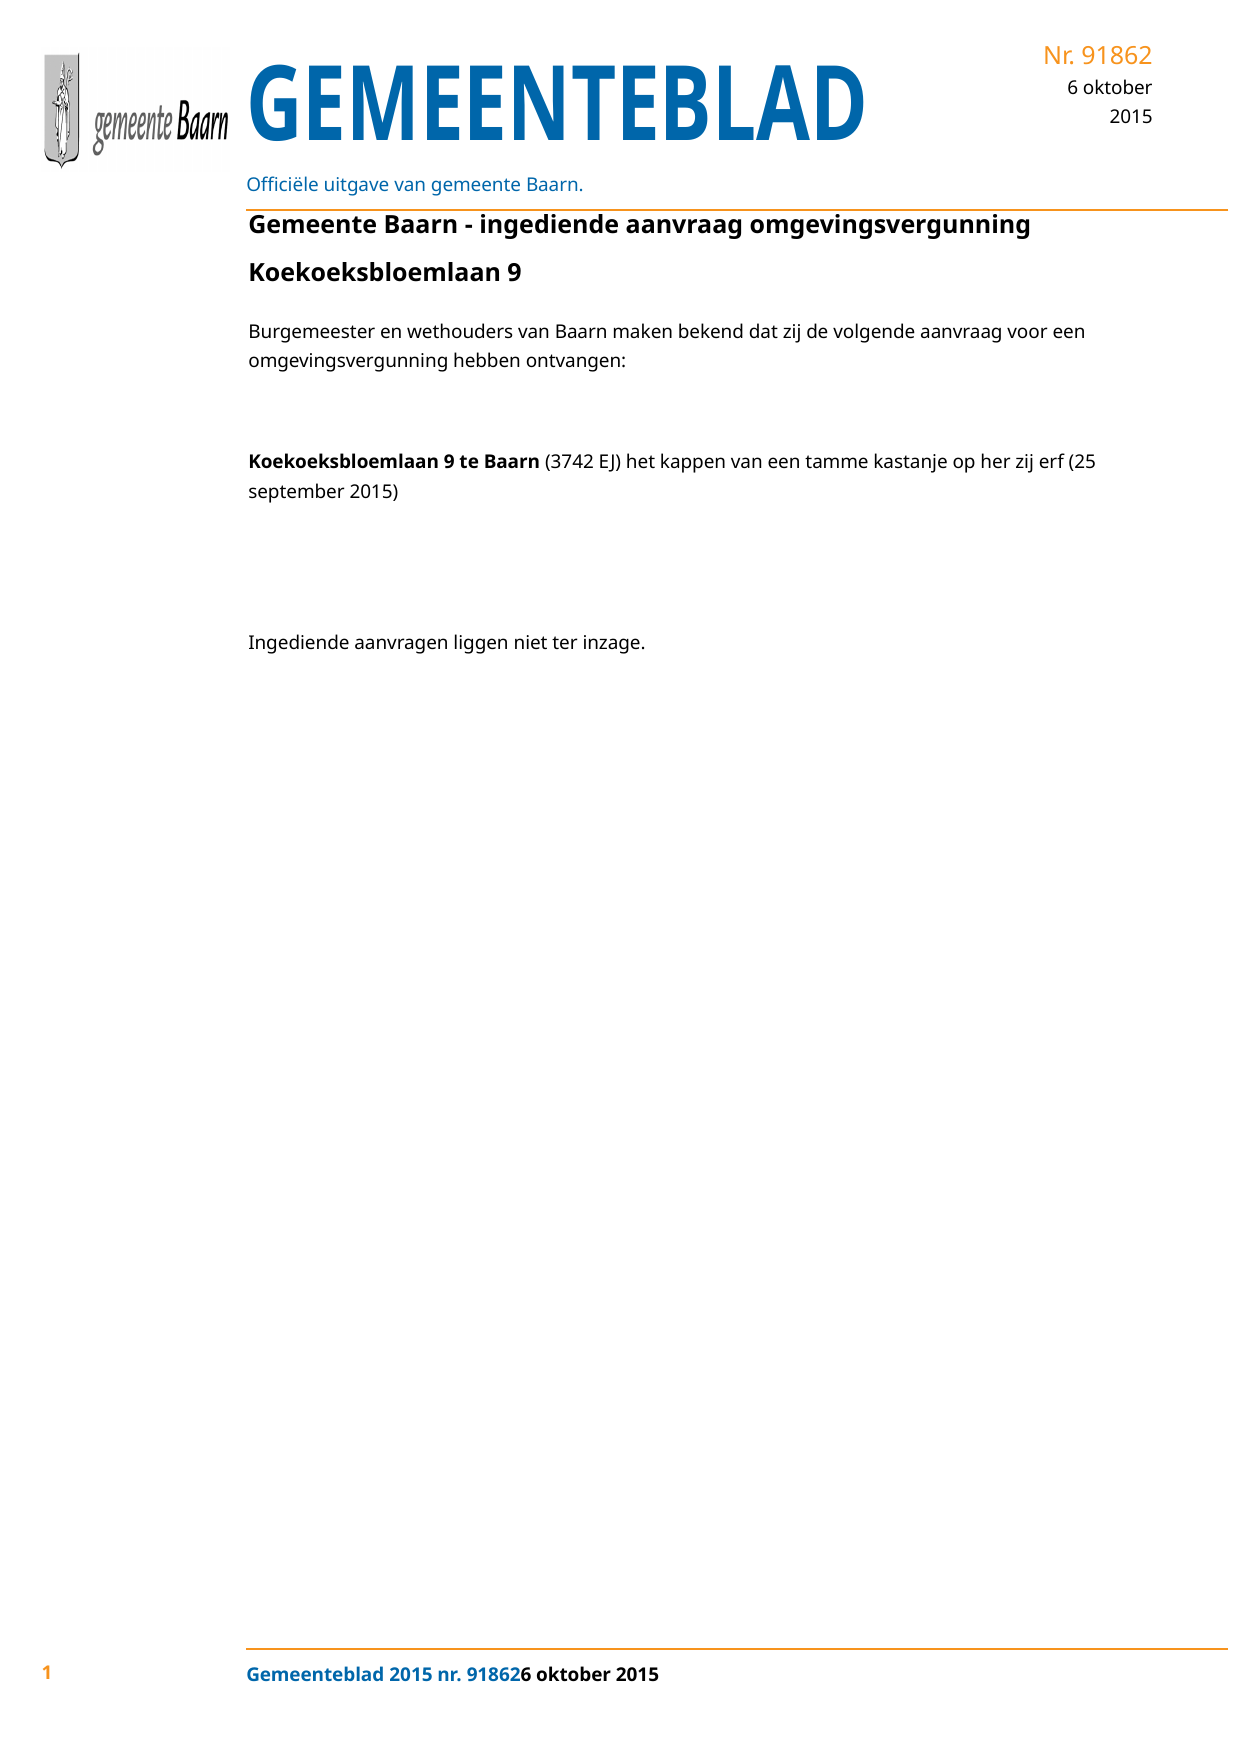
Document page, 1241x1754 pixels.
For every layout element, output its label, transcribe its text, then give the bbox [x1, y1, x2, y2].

picture [41, 47, 231, 172]
text Burgemeester en wethouders van Baarn maken bekend dat zij de volgende aanvraag voor een omgevingsvergunning hebben ontvangen: [248, 318, 1152, 373]
text Gemeente Baarn - ingediende aanvraag omgevingsvergunning Koekoeksbloemlaan 9 [248, 211, 1152, 288]
text Ingediende aanvragen liggen niet ter inzage. [248, 629, 1152, 655]
text Koekoeksbloemlaan 9 te Baarn (3742 EJ) het kappen van een tamme kastanje op her zij erf (25 september 2015) [248, 448, 1152, 504]
